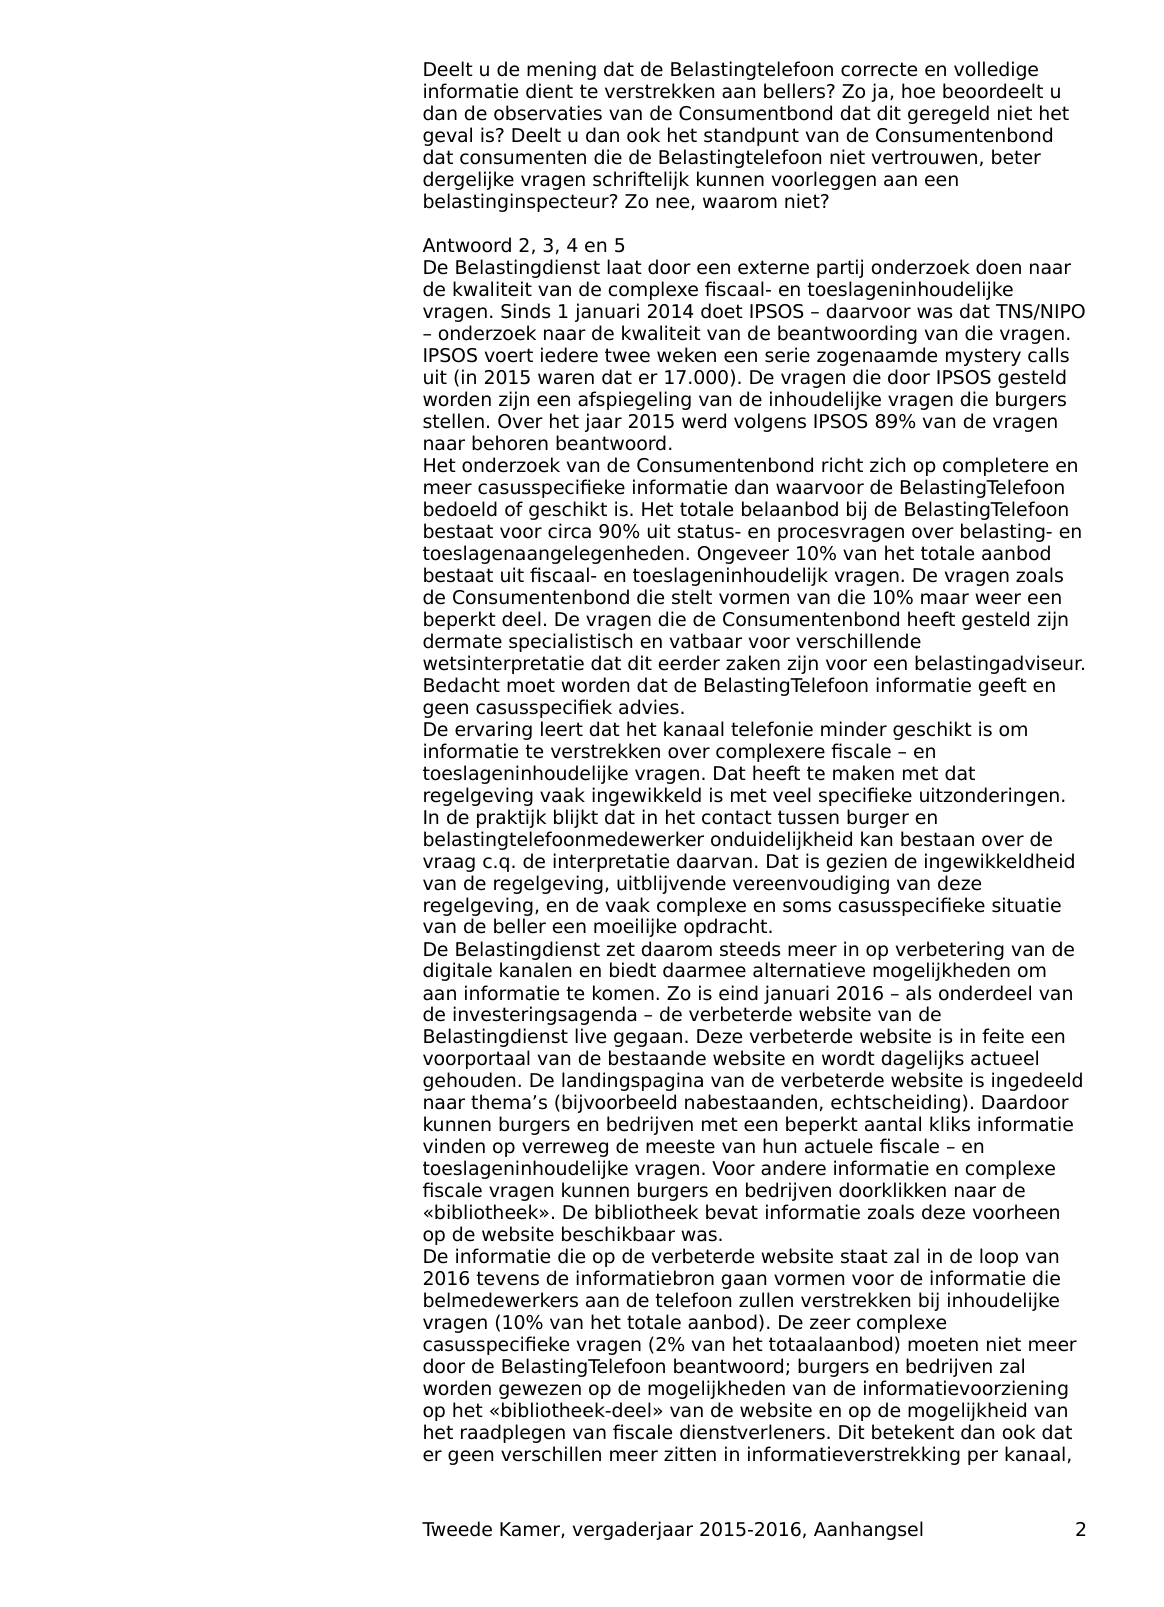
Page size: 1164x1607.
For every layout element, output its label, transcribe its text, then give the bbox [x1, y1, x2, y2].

text De informatie die op de verbeterde website staat zal in de loop van 2016 tevens de informatiebron gaan vormen voor de informatie die belmedewerkers aan de telefoon zullen verstrekken bij inhoudelijke vragen (10% van het totale aanbod). De zeer complexe casusspecifieke vragen (2% van het totaalaanbod) moeten niet meer door de BelastingTelefoon beantwoord; burgers en bedrijven zal worden gewezen op de mogelijkheden van de informatievoorziening op het «bibliotheek-deel» van de website en op de mogelijkheid van het raadplegen van fiscale dienstverleners. Dit betekent dan ook dat er geen verschillen meer zitten in informatieverstrekking per kanaal, [422, 1246, 1087, 1466]
text Het onderzoek van de Consumentenbond richt zich op completere en meer casusspecifieke informatie dan waarvoor de BelastingTelefoon bedoeld of geschikt is. Het totale belaanbod bij de BelastingTelefoon bestaat voor circa 90% uit status- en procesvragen over belasting- en toeslagenaangelegenheden. Ongeveer 10% van het totale aanbod bestaat uit fiscaal- en toeslageninhoudelijk vragen. De vragen zoals de Consumentenbond die stelt vormen van die 10% maar weer een beperkt deel. De vragen die de Consumentenbond heeft gesteld zijn dermate specialistisch en vatbaar voor verschillende wetsinterpretatie dat dit eerder zaken zijn voor een belastingadviseur. Bedacht moet worden dat de BelastingTelefoon informatie geeft en geen casusspecifiek advies. [422, 455, 1087, 719]
text Antwoord 2, 3, 4 en 5 [422, 235, 1087, 257]
text De Belastingdienst zet daarom steeds meer in op verbetering van de digitale kanalen en biedt daarmee alternatieve mogelijkheden om aan informatie te komen. Zo is eind januari 2016 – als onderdeel van de investeringsagenda – de verbeterde website van de Belastingdienst live gegaan. Deze verbeterde website is in feite een voorportaal van de bestaande website en wordt dagelijks actueel gehouden. De landingspagina van de verbeterde website is ingedeeld naar thema’s (bijvoorbeeld nabestaanden, echtscheiding). Daardoor kunnen burgers en bedrijven met een beperkt aantal kliks informatie vinden op verreweg de meeste van hun actuele fiscale – en toeslageninhoudelijke vragen. Voor andere informatie en complexe fiscale vragen kunnen burgers en bedrijven doorklikken naar de «bibliotheek». De bibliotheek bevat informatie zoals deze voorheen op de website beschikbaar was. [422, 938, 1087, 1246]
text De Belastingdienst laat door een externe partij onderzoek doen naar de kwaliteit van de complexe fiscaal- en toeslageninhoudelijke vragen. Sinds 1 januari 2014 doet IPSOS – daarvoor was dat TNS/NIPO – onderzoek naar de kwaliteit van de beantwoording van die vragen. IPSOS voert iedere twee weken een serie zogenaamde mystery calls uit (in 2015 waren dat er 17.000). De vragen die door IPSOS gesteld worden zijn een afspiegeling van de inhoudelijke vragen die burgers stellen. Over het jaar 2015 werd volgens IPSOS 89% van de vragen naar behoren beantwoord. [422, 257, 1087, 455]
text Deelt u de mening dat de Belastingtelefoon correcte en volledige informatie dient te verstrekken aan bellers? Zo ja, hoe beoordeelt u dan de observaties van de Consumentbond dat dit geregeld niet het geval is? Deelt u dan ook het standpunt van de Consumentenbond dat consumenten die de Belastingtelefoon niet vertrouwen, beter dergelijke vragen schriftelijk kunnen voorleggen aan een belastinginspecteur? Zo nee, waarom niet? [422, 59, 1087, 213]
text De ervaring leert dat het kanaal telefonie minder geschikt is om informatie te verstrekken over complexere fiscale – en toeslageninhoudelijke vragen. Dat heeft te maken met dat regelgeving vaak ingewikkeld is met veel specifieke uitzonderingen. In de praktijk blijkt dat in het contact tussen burger en belastingtelefoonmedewerker onduidelijkheid kan bestaan over de vraag c.q. de interpretatie daarvan. Dat is gezien de ingewikkeldheid van de regelgeving, uitblijvende vereenvoudiging van deze regelgeving, en de vaak complexe en soms casusspecifieke situatie van de beller een moeilijke opdracht. [422, 719, 1087, 938]
